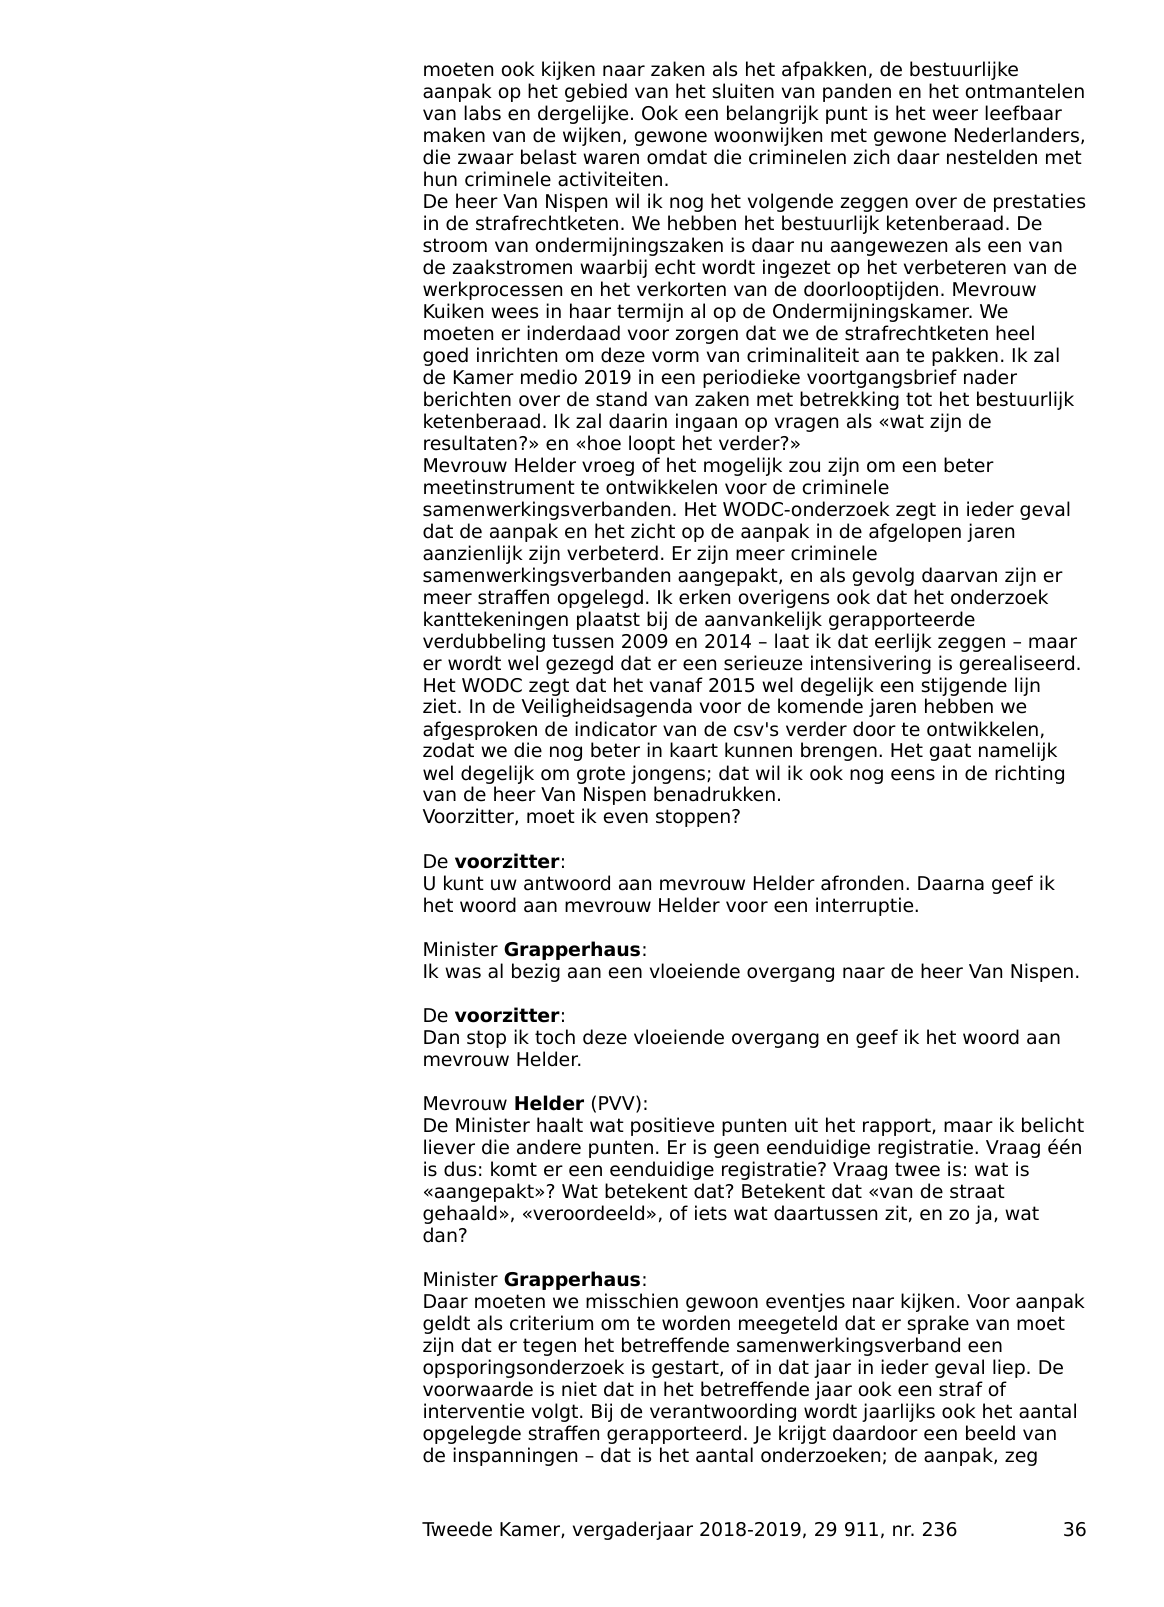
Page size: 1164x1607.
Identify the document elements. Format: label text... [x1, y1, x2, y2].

text Mevrouw Helder vroeg of het mogelijk zou zijn om een beter meetinstrument te ontwikkelen voor de criminele samenwerkingsverbanden. Het WODC-onderzoek zegt in ieder geval dat de aanpak en het zicht op de aanpak in de afgelopen jaren aanzienlijk zijn verbeterd. Er zijn meer criminele samenwerkingsverbanden aangepakt, en als gevolg daarvan zijn er meer straffen opgelegd. Ik erken overigens ook dat het onderzoek kanttekeningen plaatst bij de aanvankelijk gerapporteerde verdubbeling tussen 2009 en 2014 – laat ik dat eerlijk zeggen – maar er wordt wel gezegd dat er een serieuze intensivering is gerealiseerd. Het WODC zegt dat het vanaf 2015 wel degelijk een stijgende lijn ziet. In de Veiligheidsagenda voor de komende jaren hebben we afgesproken de indicator van de csv's verder door te ontwikkelen, zodat we die nog beter in kaart kunnen brengen. Het gaat namelijk wel degelijk om grote jongens; dat wil ik ook nog eens in de richting van de heer Van Nispen benadrukken. [422, 455, 1087, 806]
text Minister Grapperhaus: [422, 939, 1087, 961]
text De heer Van Nispen wil ik nog het volgende zeggen over de prestaties in de strafrechtketen. We hebben het bestuurlijk ketenberaad. De stroom van ondermijningszaken is daar nu aangewezen als een van de zaakstromen waarbij echt wordt ingezet op het verbeteren van de werkprocessen en het verkorten van de doorlooptijden. Mevrouw Kuiken wees in haar termijn al op de Ondermijningskamer. We moeten er inderdaad voor zorgen dat we de strafrechtketen heel goed inrichten om deze vorm van criminaliteit aan te pakken. Ik zal de Kamer medio 2019 in een periodieke voortgangsbrief nader berichten over de stand van zaken met betrekking tot het bestuurlijk ketenberaad. Ik zal daarin ingaan op vragen als «wat zijn de resultaten?» en «hoe loopt het verder?» [422, 191, 1087, 455]
text De Minister haalt wat positieve punten uit het rapport, maar ik belicht liever die andere punten. Er is geen eenduidige registratie. Vraag één is dus: komt er een eenduidige registratie? Vraag twee is: wat is «aangepakt»? Wat betekent dat? Betekent dat «van de straat gehaald», «veroordeeld», of iets wat daartussen zit, en zo ja, wat dan? [422, 1115, 1087, 1247]
text Daar moeten we misschien gewoon eventjes naar kijken. Voor aanpak geldt als criterium om te worden meegeteld dat er sprake van moet zijn dat er tegen het betreffende samenwerkingsverband een opsporingsonderzoek is gestart, of in dat jaar in ieder geval liep. De voorwaarde is niet dat in het betreffende jaar ook een straf of interventie volgt. Bij de verantwoording wordt jaarlijks ook het aantal opgelegde straffen gerapporteerd. Je krijgt daardoor een beeld van de inspanningen – dat is het aantal onderzoeken; de aanpak, zeg [422, 1291, 1087, 1467]
text Dan stop ik toch deze vloeiende overgang en geef ik het woord aan mevrouw Helder. [422, 1027, 1087, 1071]
text Ik was al bezig aan een vloeiende overgang naar de heer Van Nispen. [422, 961, 1087, 983]
text Voorzitter, moet ik even stoppen? [422, 806, 1087, 828]
text U kunt uw antwoord aan mevrouw Helder afronden. Daarna geef ik het woord aan mevrouw Helder voor een interruptie. [422, 872, 1087, 916]
text Mevrouw Helder (PVV): [422, 1093, 1087, 1115]
text moeten ook kijken naar zaken als het afpakken, de bestuurlijke aanpak op het gebied van het sluiten van panden en het ontmantelen van labs en dergelijke. Ook een belangrijk punt is het weer leefbaar maken van de wijken, gewone woonwijken met gewone Nederlanders, die zwaar belast waren omdat die criminelen zich daar nestelden met hun criminele activiteiten. [422, 59, 1087, 191]
text De voorzitter: [422, 851, 1087, 872]
text De voorzitter: [422, 1005, 1087, 1027]
text Minister Grapperhaus: [422, 1269, 1087, 1291]
